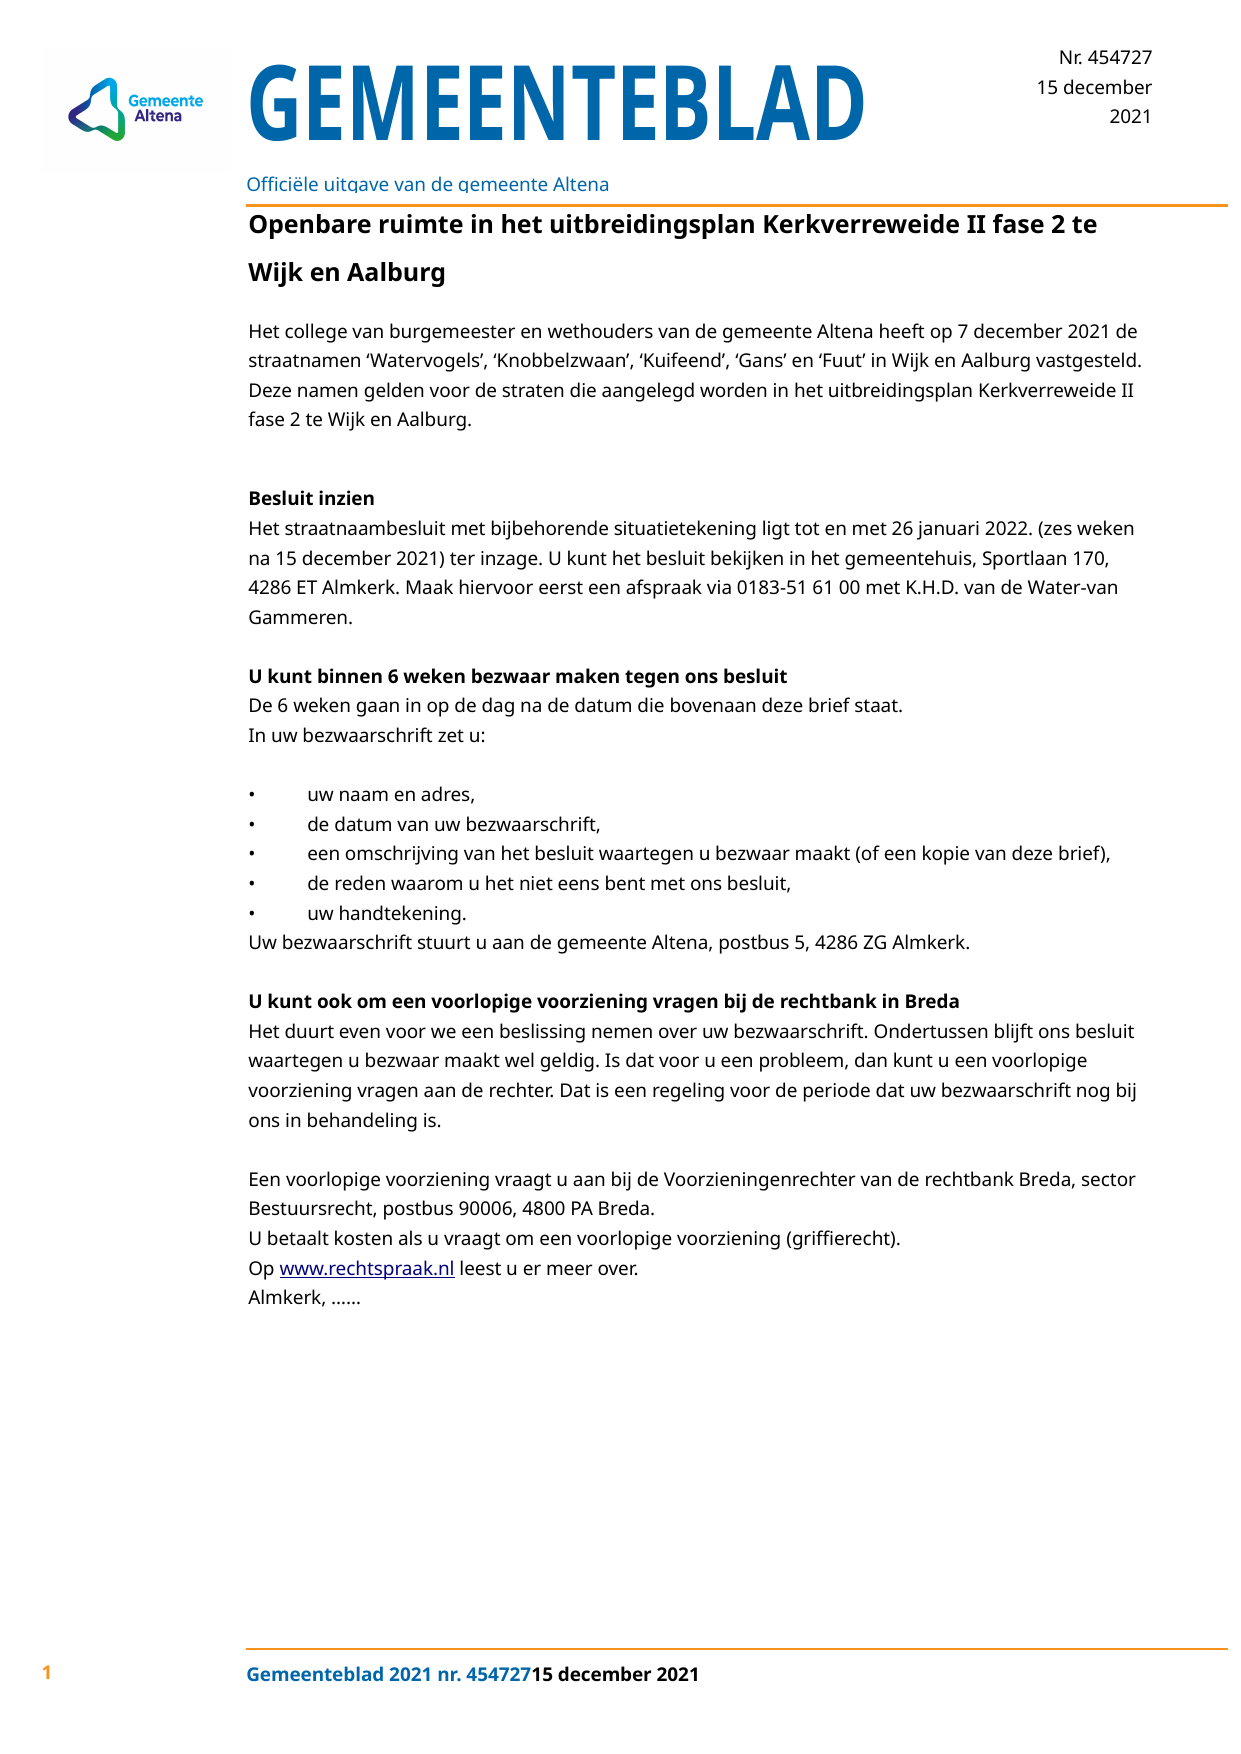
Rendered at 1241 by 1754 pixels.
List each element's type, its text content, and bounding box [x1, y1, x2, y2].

text Het straatnaambesluit met bijbehorende situatietekening ligt tot en met 26 januari 2022. (zes weken na 15 december 2021) ter inzage. U kunt het besluit bekijken in het gemeentehuis, Sportlaan 170, 4286 ET Almkerk. Maak hiervoor eerst een afspraak via 0183-51 61 00 met K.H.D. van de Water-van Gammeren. [248, 515, 1152, 629]
list de reden waarom u het niet eens bent met ons besluit, [248, 870, 1152, 896]
text Op www.rechtspraak.nl leest u er meer over. [248, 1255, 1152, 1280]
text U kunt ook om een voorlopige voorziening vragen bij de rechtbank in Breda [248, 988, 1152, 1014]
text De 6 weken gaan in op de dag na de datum die bovenaan deze brief staat. [248, 693, 1152, 718]
list de datum van uw bezwaarschrift, [248, 811, 1152, 837]
text U kunt binnen 6 weken bezwaar maken tegen ons besluit [248, 663, 1152, 689]
text In uw bezwaarschrift zet u: [248, 722, 1152, 748]
text Het college van burgemeester en wethouders van de gemeente Altena heeft op 7 december 2021 de straatnamen ‘Watervogels’, ‘Knobbelzwaan’, ‘Kuifeend’, ‘Gans’ en ‘Fuut’ in Wijk en Aalburg vastgesteld. Deze namen gelden voor de straten die aangelegd worden in het uitbreidingsplan Kerkverreweide II fase 2 te Wijk en Aalburg. [248, 318, 1152, 432]
list een omschrijving van het besluit waartegen u bezwaar maakt (of een kopie van deze brief), [248, 841, 1152, 866]
text Besluit inzien [248, 486, 1152, 511]
text Een voorlopige voorziening vraagt u aan bij de Voorzieningenrechter van de rechtbank Breda, sector Bestuursrecht, postbus 90006, 4800 PA Breda. [248, 1166, 1152, 1221]
text Openbare ruimte in het uitbreidingsplan Kerkverreweide II fase 2 te Wijk en Aalburg [248, 207, 1152, 288]
list uw naam en adres, [248, 781, 1152, 807]
picture [41, 47, 231, 172]
text Het duurt even voor we een beslissing nemen over uw bezwaarschrift. Ondertussen blijft ons besluit waartegen u bezwaar maakt wel geldig. Is dat voor u een probleem, dan kunt u een voorlopige voorziening vragen aan de rechter. Dat is een regeling voor de periode dat uw bezwaarschrift nog bij ons in behandeling is. [248, 1018, 1152, 1132]
text Almkerk, …… [248, 1284, 1152, 1310]
text U betaalt kosten als u vraagt om een voorlopige voorziening (griffierecht). [248, 1225, 1152, 1251]
text Uw bezwaarschrift stuurt u aan de gemeente Altena, postbus 5, 4286 ZG Almkerk. [248, 929, 1152, 955]
list uw handtekening. [248, 900, 1152, 925]
